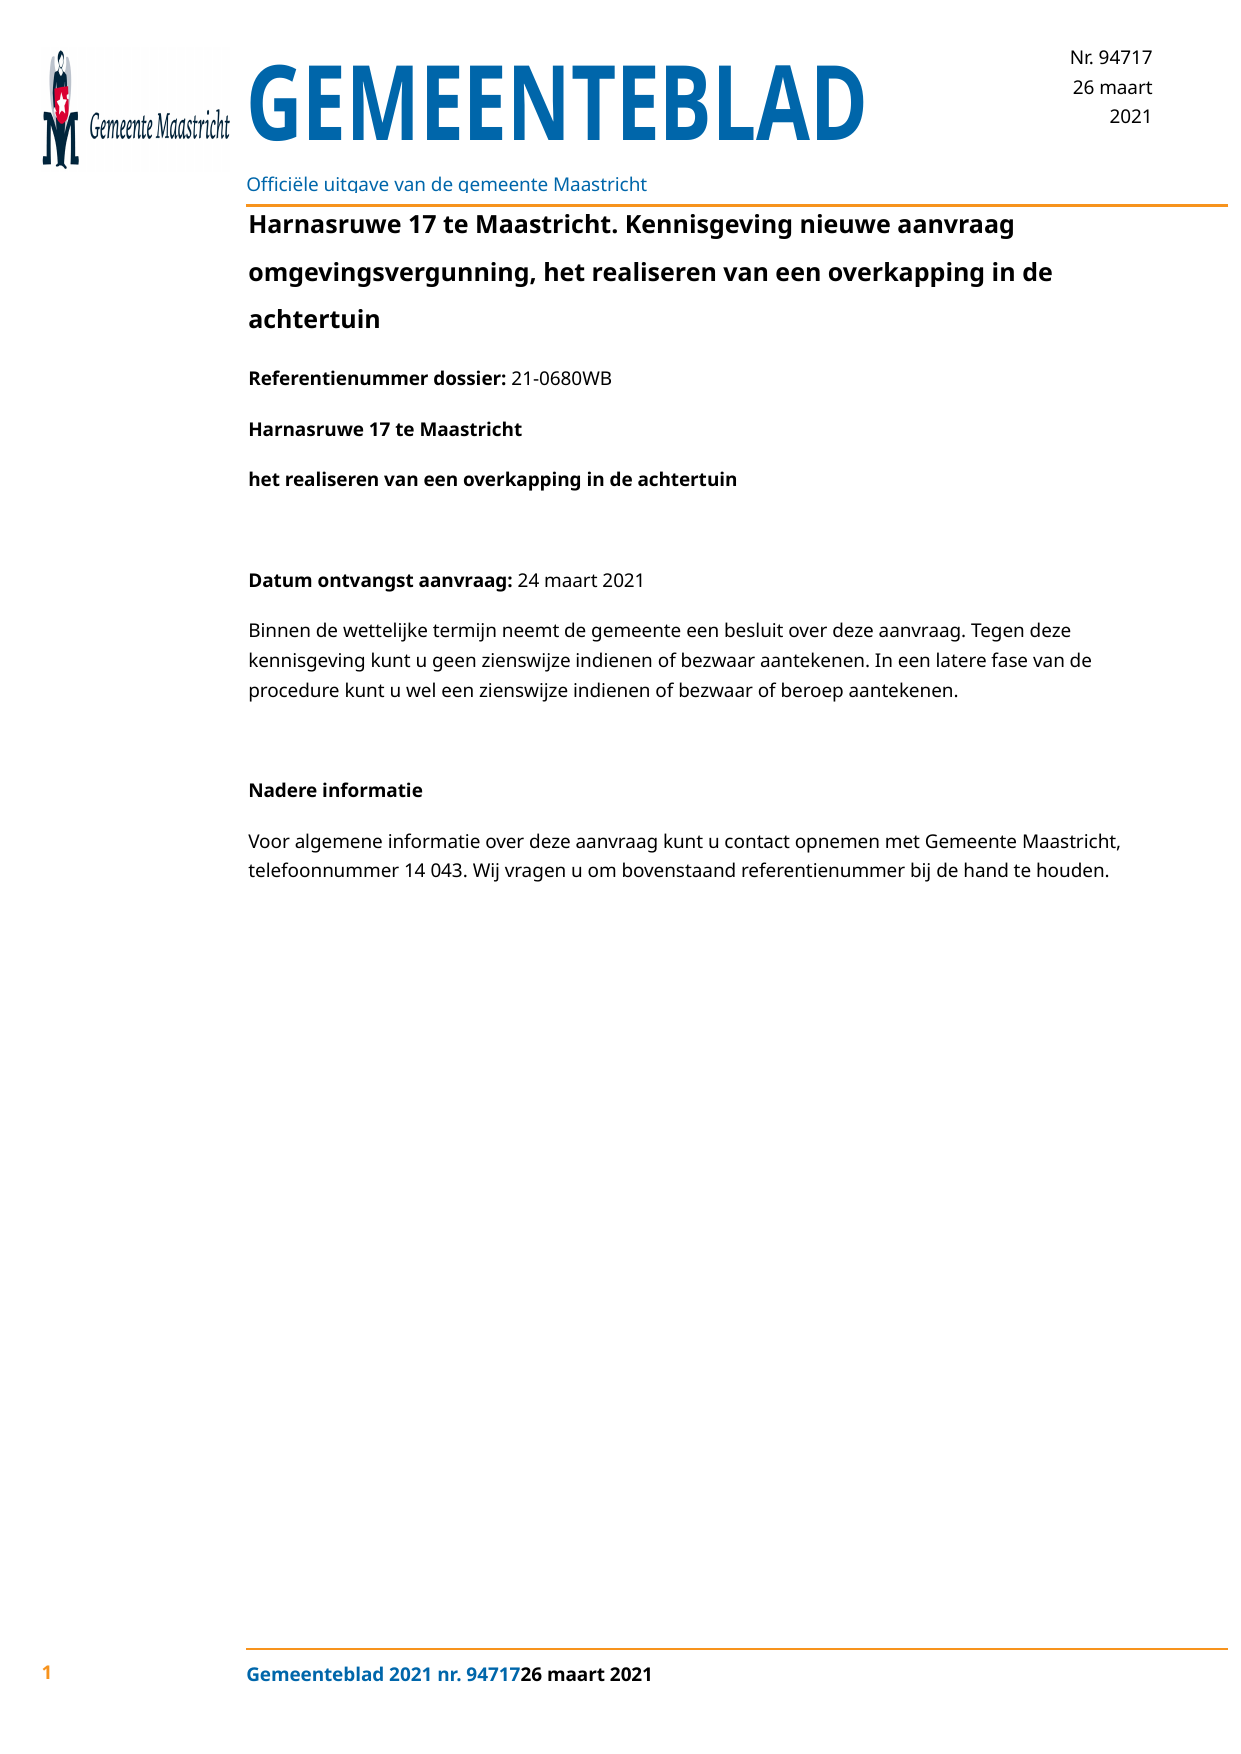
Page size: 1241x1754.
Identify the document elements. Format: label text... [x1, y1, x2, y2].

text Voor algemene informatie over deze aanvraag kunt u contact opnemen met Gemeente Maastricht, telefoonnummer 14 043. Wij vragen u om bovenstaand referentienummer bij de hand te houden. [248, 828, 1152, 883]
picture [41, 47, 231, 172]
text Binnen de wettelijke termijn neemt de gemeente een besluit over deze aanvraag. Tegen deze kennisgeving kunt u geen zienswijze indienen of bezwaar aantekenen. In een latere fase van de procedure kunt u wel een zienswijze indienen of bezwaar of beroep aantekenen. [248, 618, 1152, 702]
text Nadere informatie [248, 778, 1152, 803]
text het realiseren van een overkapping in de achtertuin [248, 466, 1152, 492]
text Harnasruwe 17 te Maastricht. Kennisgeving nieuwe aanvraag omgevingsvergunning, het realiseren van een overkapping in de achtertuin [248, 207, 1152, 336]
text Referentienummer dossier: 21-0680WB [248, 366, 1152, 391]
text Harnasruwe 17 te Maastricht [248, 416, 1152, 442]
text Datum ontvangst aanvraag: 24 maart 2021 [248, 567, 1152, 593]
